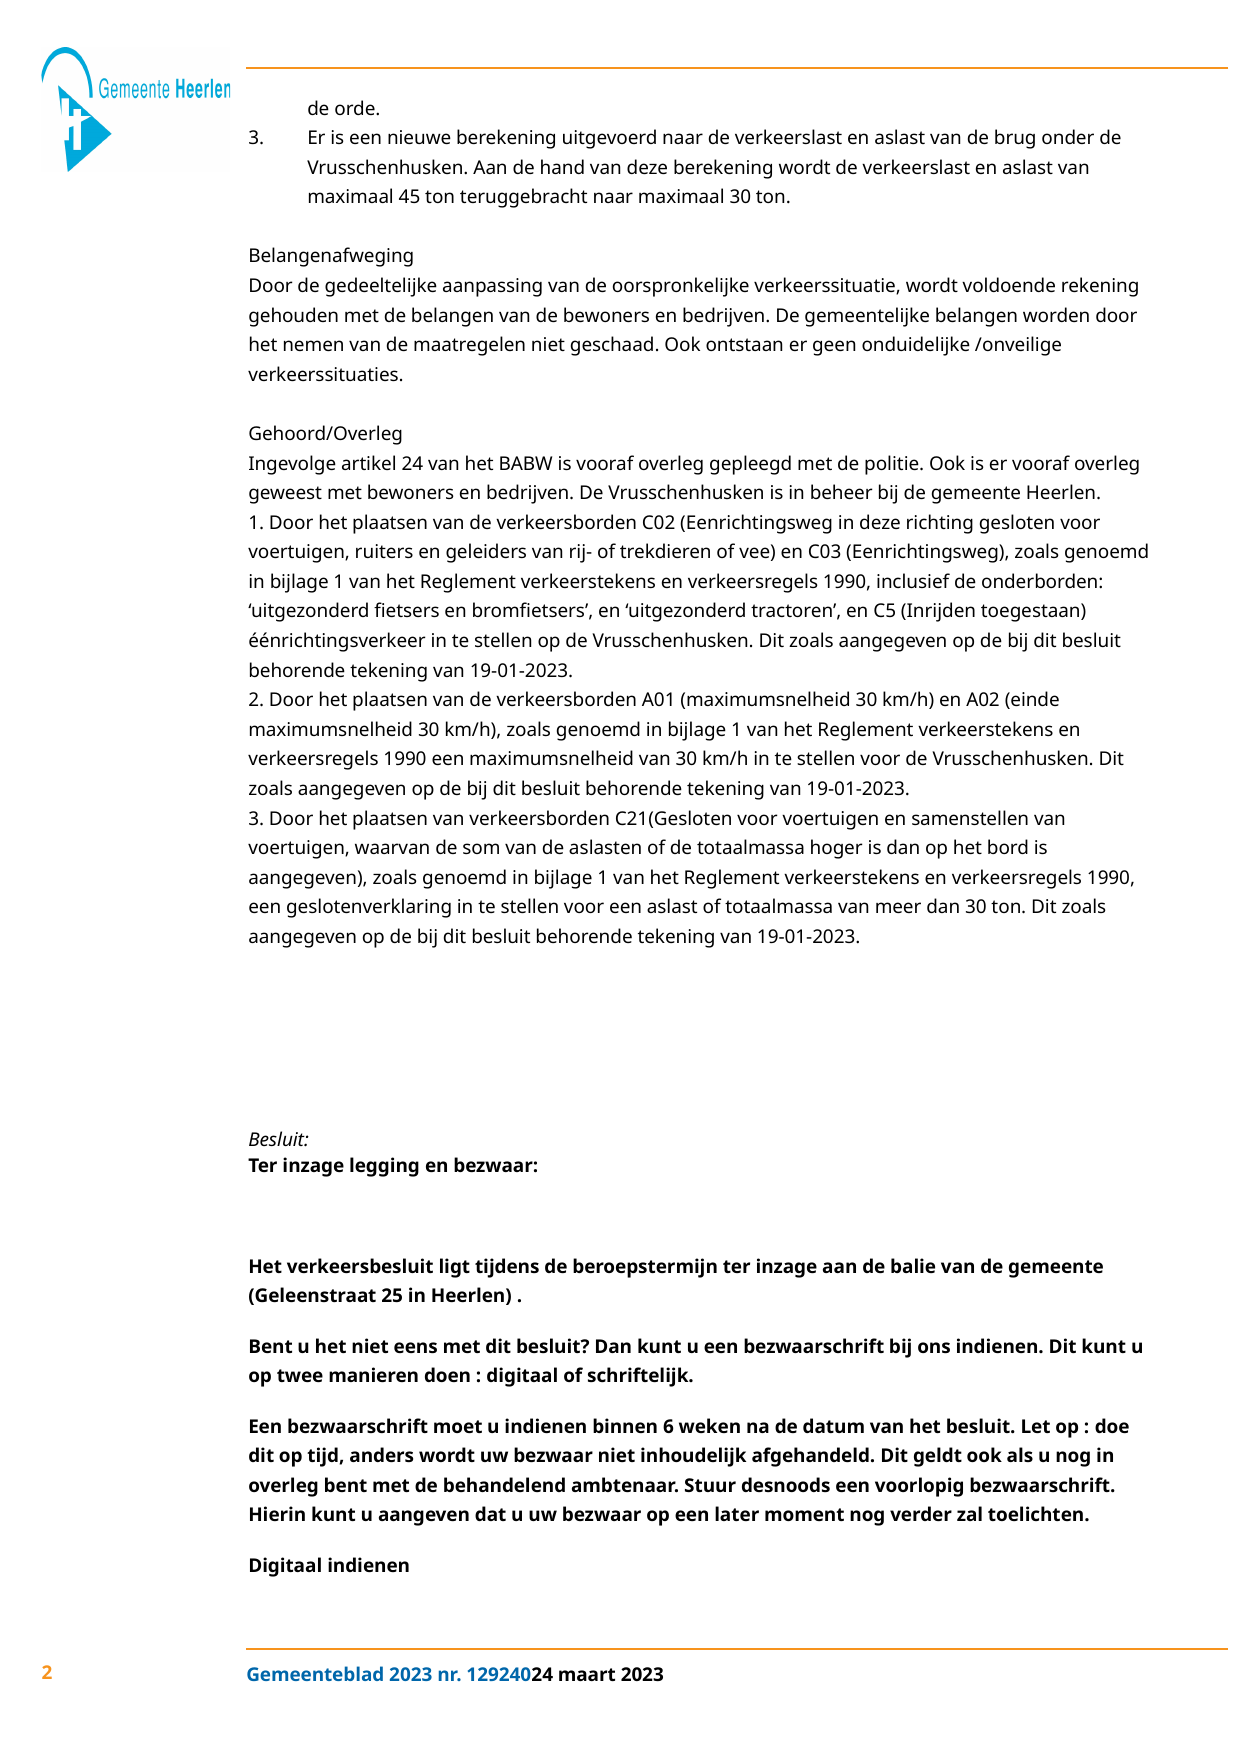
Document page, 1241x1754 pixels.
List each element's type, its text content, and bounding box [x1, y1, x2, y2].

text 3. Door het plaatsen van verkeersborden C21(Gesloten voor voertuigen en samenstellen van voertuigen, waarvan de som van de aslasten of de totaalmassa hoger is dan op het bord is aangegeven), zoals genoemd in bijlage 1 van het Reglement verkeerstekens en verkeersregels 1990, een geslotenverklaring in te stellen voor een aslast of totaalmassa van meer dan 30 ton. Dit zoals aangegeven op de bij dit besluit behorende tekening van 19-01-2023. [248, 805, 1152, 949]
picture [41, 47, 231, 172]
text Digitaal indienen [248, 1552, 1152, 1578]
text 2. Door het plaatsen van de verkeersborden A01 (maximumsnelheid 30 km/h) en A02 (einde maximumsnelheid 30 km/h), zoals genoemd in bijlage 1 van het Reglement verkeerstekens en verkeersregels 1990 een maximumsnelheid van 30 km/h in te stellen voor de Vrusschenhusken. Dit zoals aangegeven op de bij dit besluit behorende tekening van 19-01-2023. [248, 686, 1152, 801]
picture [41, 47, 59, 70]
text Bent u het niet eens met dit besluit? Dan kunt u een bezwaarschrift bij ons indienen. Dit kunt u op twee manieren doen : digitaal of schriftelijk. [248, 1333, 1152, 1388]
text Belangenafweging [248, 243, 1152, 268]
text Het verkeersbesluit ligt tijdens de beroepstermijn ter inzage aan de balie van de gemeente (Geleenstraat 25 in Heerlen) . [248, 1253, 1152, 1308]
list de orde. [248, 95, 1152, 121]
text Ter inzage legging en bezwaar: [248, 1152, 1152, 1178]
list Er is een nieuwe berekening uitgevoerd naar de verkeerslast en aslast van de brug onder de Vrusschenhusken. Aan de hand van deze berekening wordt de verkeerslast en aslast van maximaal 45 ton teruggebracht naar maximaal 30 ton. [248, 124, 1152, 209]
text Door de gedeeltelijke aanpassing van de oorspronkelijke verkeerssituatie, wordt voldoende rekening gehouden met de belangen van de bewoners en bedrijven. De gemeentelijke belangen worden door het nemen van de maatregelen niet geschaad. Ook ontstaan er geen onduidelijke /onveilige verkeerssituaties. [248, 272, 1152, 387]
text Ingevolge artikel 24 van het BABW is vooraf overleg gepleegd met de politie. Ook is er vooraf overleg geweest met bewoners en bedrijven. De Vrusschenhusken is in beheer bij de gemeente Heerlen. [248, 450, 1152, 505]
text Besluit: [248, 1126, 1152, 1152]
text Gehoord/Overleg [248, 420, 1152, 446]
text Een bezwaarschrift moet u indienen binnen 6 weken na de datum van het besluit. Let op : doe dit op tijd, anders wordt uw bezwaar niet inhoudelijk afgehandeld. Dit geldt ook als u nog in overleg bent met de behandelend ambtenaar. Stuur desnoods een voorlopig bezwaarschrift. Hierin kunt u aangeven dat u uw bezwaar op een later moment nog verder zal toelichten. [248, 1413, 1152, 1527]
text 1. Door het plaatsen van de verkeersborden C02 (Eenrichtingsweg in deze richting gesloten voor voertuigen, ruiters en geleiders van rij- of trekdieren of vee) en C03 (Eenrichtingsweg), zoals genoemd in bijlage 1 van het Reglement verkeerstekens en verkeersregels 1990, inclusief de onderborden: ‘uitgezonderd fietsers en bromfietsers’, en ‘uitgezonderd tractoren’, en C5 (Inrijden toegestaan) éénrichtingsverkeer in te stellen op de Vrusschenhusken. Dit zoals aangegeven op de bij dit besluit behorende tekening van 19-01-2023. [248, 509, 1152, 683]
